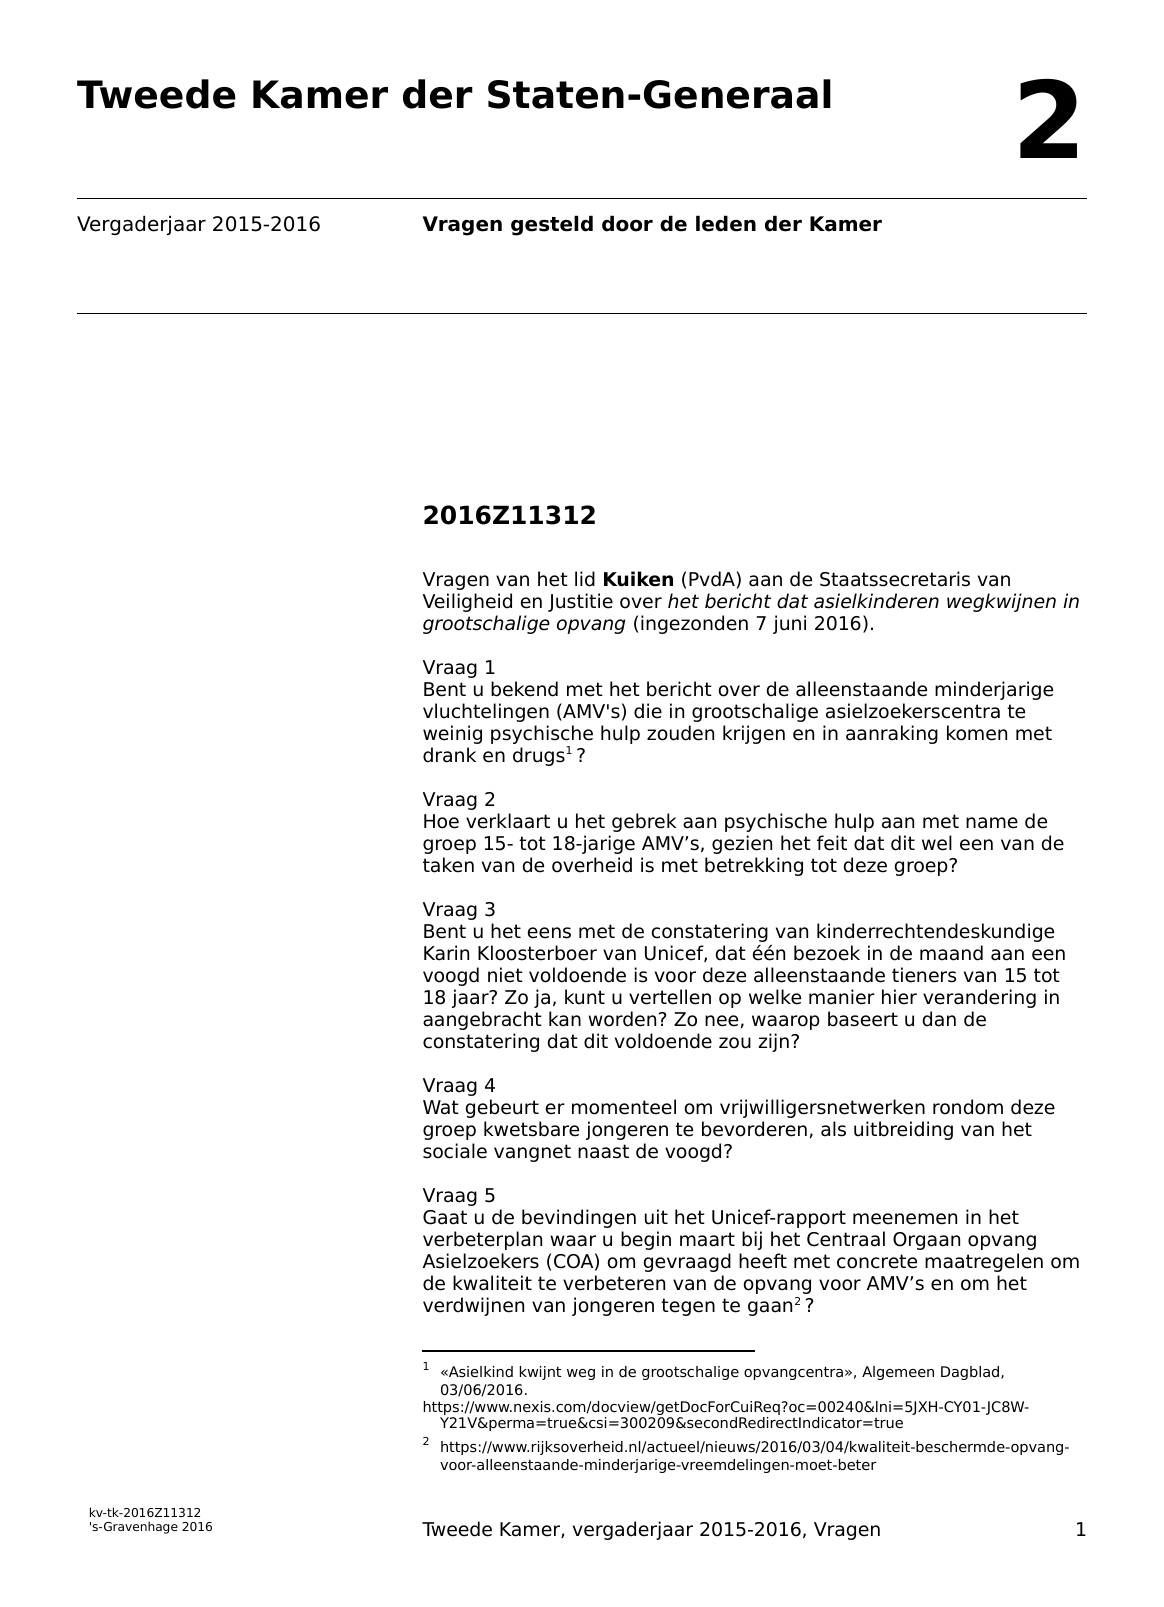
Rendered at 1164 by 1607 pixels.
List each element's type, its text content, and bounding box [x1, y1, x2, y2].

text Bent u het eens met de constatering van kinderrechtendeskundige Karin Kloosterboer van Unicef, dat één bezoek in de maand aan een voogd niet voldoende is voor deze alleenstaande tieners van 15 tot 18 jaar? Zo ja, kunt u vertellen op welke manier hier verandering in aangebracht kan worden? Zo nee, waarop baseert u dan de constatering dat dit voldoende zou zijn? [422, 921, 1087, 1053]
text https://www.rijksoverheid.nl/actueel/nieuws/2016/03/04/kwaliteit-beschermde-opvang-voor-alleenstaande-minderjarige-vreemdelingen-moet-beter [422, 1435, 1087, 1474]
table_header 2 [886, 59, 1087, 198]
text Vraag 4 [422, 1075, 1087, 1097]
text Vraag 5 [422, 1185, 1087, 1207]
text Vraag 1 [422, 657, 1087, 679]
text kv-tk-2016Z11312 [88, 1506, 323, 1520]
text Vraag 2 [422, 789, 1087, 811]
text Hoe verklaart u het gebrek aan psychische hulp aan met name de groep 15- tot 18-jarige AMV’s, gezien het feit dat dit wel een van de taken van de overheid is met betrekking tot deze groep? [422, 811, 1087, 877]
text https://www.nexis.com/docview/getDocForCuiReq?oc=00240&lni=5JXH-CY01-JC8W-Y21V&perma=true&csi=300209&secondRedirectIndicator=true [422, 1399, 1087, 1432]
text 2016Z11312 [422, 501, 1087, 531]
text Vragen van het lid Kuiken (PvdA) aan de Staatssecretaris van Veiligheid en Justitie over het bericht dat asielkinderen wegkwijnen in grootschalige opvang (ingezonden 7 juni 2016). [422, 569, 1087, 635]
text 's-Gravenhage 2016 [88, 1520, 323, 1534]
table_header Tweede Kamer der Staten-Generaal [77, 59, 886, 198]
text «Asielkind kwijnt weg in de grootschalige opvangcentra», Algemeen Dagblad, 03/06/2016. [422, 1360, 1087, 1399]
text Bent u bekend met het bericht over de alleenstaande minderjarige vluchtelingen (AMV's) die in grootschalige asielzoekerscentra te weinig psychische hulp zouden krijgen en in aanraking komen met drank en drugs? [422, 679, 1087, 767]
text Wat gebeurt er momenteel om vrijwilligersnetwerken rondom deze groep kwetsbare jongeren te bevorderen, als uitbreiding van het sociale vangnet naast de voogd? [422, 1097, 1087, 1163]
table_cell Vergaderjaar 2015-2016 [77, 199, 422, 313]
text Gaat u de bevindingen uit het Unicef-rapport meenemen in het verbeterplan waar u begin maart bij het Centraal Orgaan opvang Asielzoekers (COA) om gevraagd heeft met concrete maatregelen om de kwaliteit te verbeteren van de opvang voor AMV’s en om het verdwijnen van jongeren tegen te gaan? [422, 1207, 1087, 1317]
text Vraag 3 [422, 899, 1087, 921]
table_cell Vragen gesteld door de leden der Kamer [422, 199, 1087, 313]
